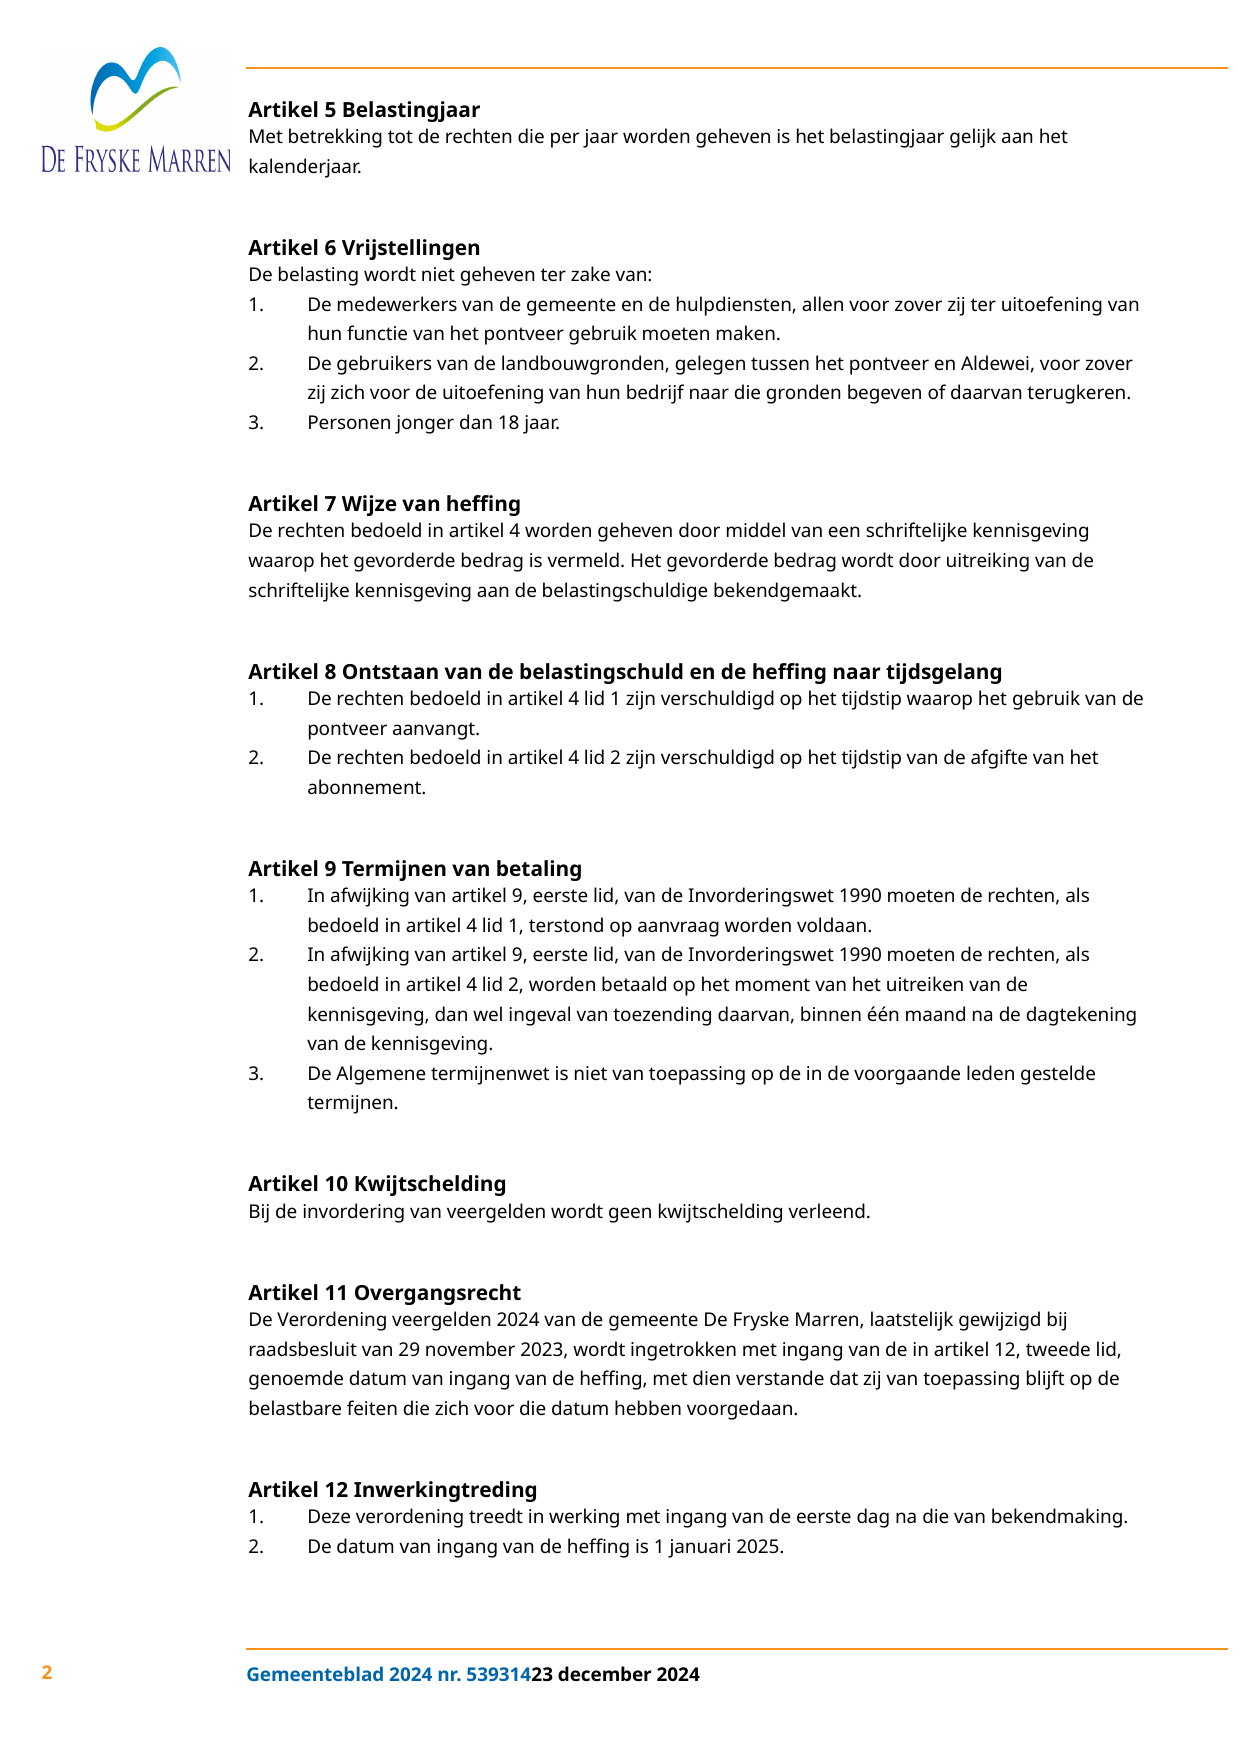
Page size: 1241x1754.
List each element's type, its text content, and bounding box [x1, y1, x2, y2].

text De belasting wordt niet geheven ter zake van: [248, 261, 1152, 287]
text Artikel 11 Overgangsrecht [248, 1278, 1152, 1306]
text Artikel 12 Inwerkingtreding [248, 1475, 1152, 1503]
text Artikel 9 Termijnen van betaling [248, 854, 1152, 882]
list Deze verordening treedt in werking met ingang van de eerste dag na die van bekendmaking. [248, 1503, 1152, 1529]
text Bij de invordering van veergelden wordt geen kwijtschelding verleend. [248, 1198, 1152, 1224]
list De medewerkers van de gemeente en de hulpdiensten, allen voor zover zij ter uitoefening van hun functie van het pontveer gebruik moeten maken. [248, 291, 1152, 346]
text Met betrekking tot de rechten die per jaar worden geheven is het belastingjaar gelijk aan het kalenderjaar. [248, 123, 1152, 178]
text Artikel 10 Kwijtschelding [248, 1169, 1152, 1198]
text Artikel 5 Belastingjaar [248, 95, 1152, 123]
list De gebruikers van de landbouwgronden, gelegen tussen het pontveer en Aldewei, voor zover zij zich voor de uitoefening van hun bedrijf naar die gronden begeven of daarvan terugkeren. [248, 350, 1152, 405]
list De Algemene termijnenwet is niet van toepassing op de in de voorgaande leden gestelde termijnen. [248, 1060, 1152, 1115]
list Personen jonger dan 18 jaar. [248, 409, 1152, 435]
list De rechten bedoeld in artikel 4 lid 2 zijn verschuldigd op het tijdstip van de afgifte van het abonnement. [248, 744, 1152, 800]
list In afwijking van artikel 9, eerste lid, van de Invorderingswet 1990 moeten de rechten, als bedoeld in artikel 4 lid 1, terstond op aanvraag worden voldaan. [248, 882, 1152, 938]
text De Verordening veergelden 2024 van de gemeente De Fryske Marren, laatstelijk gewijzigd bij raadsbesluit van 29 november 2023, wordt ingetrokken met ingang van de in artikel 12, tweede lid, genoemde datum van ingang van de heffing, met dien verstande dat zij van toepassing blijft op de belastbare feiten die zich voor die datum hebben voorgedaan. [248, 1306, 1152, 1421]
text Artikel 7 Wijze van heffing [248, 489, 1152, 518]
list De datum van ingang van de heffing is 1 januari 2025. [248, 1533, 1152, 1559]
text Artikel 6 Vrijstellingen [248, 233, 1152, 261]
list De rechten bedoeld in artikel 4 lid 1 zijn verschuldigd op het tijdstip waarop het gebruik van de pontveer aanvangt. [248, 685, 1152, 741]
picture [41, 47, 231, 172]
list In afwijking van artikel 9, eerste lid, van de Invorderingswet 1990 moeten de rechten, als bedoeld in artikel 4 lid 2, worden betaald op het moment van het uitreiken van de kennisgeving, dan wel ingeval van toezending daarvan, binnen één maand na de dagtekening van de kennisgeving. [248, 942, 1152, 1056]
text Artikel 8 Ontstaan van de belastingschuld en de heffing naar tijdsgelang [248, 657, 1152, 685]
text De rechten bedoeld in artikel 4 worden geheven door middel van een schriftelijke kennisgeving waarop het gevorderde bedrag is vermeld. Het gevorderde bedrag wordt door uitreiking van de schriftelijke kennisgeving aan de belastingschuldige bekendgemaakt. [248, 518, 1152, 602]
